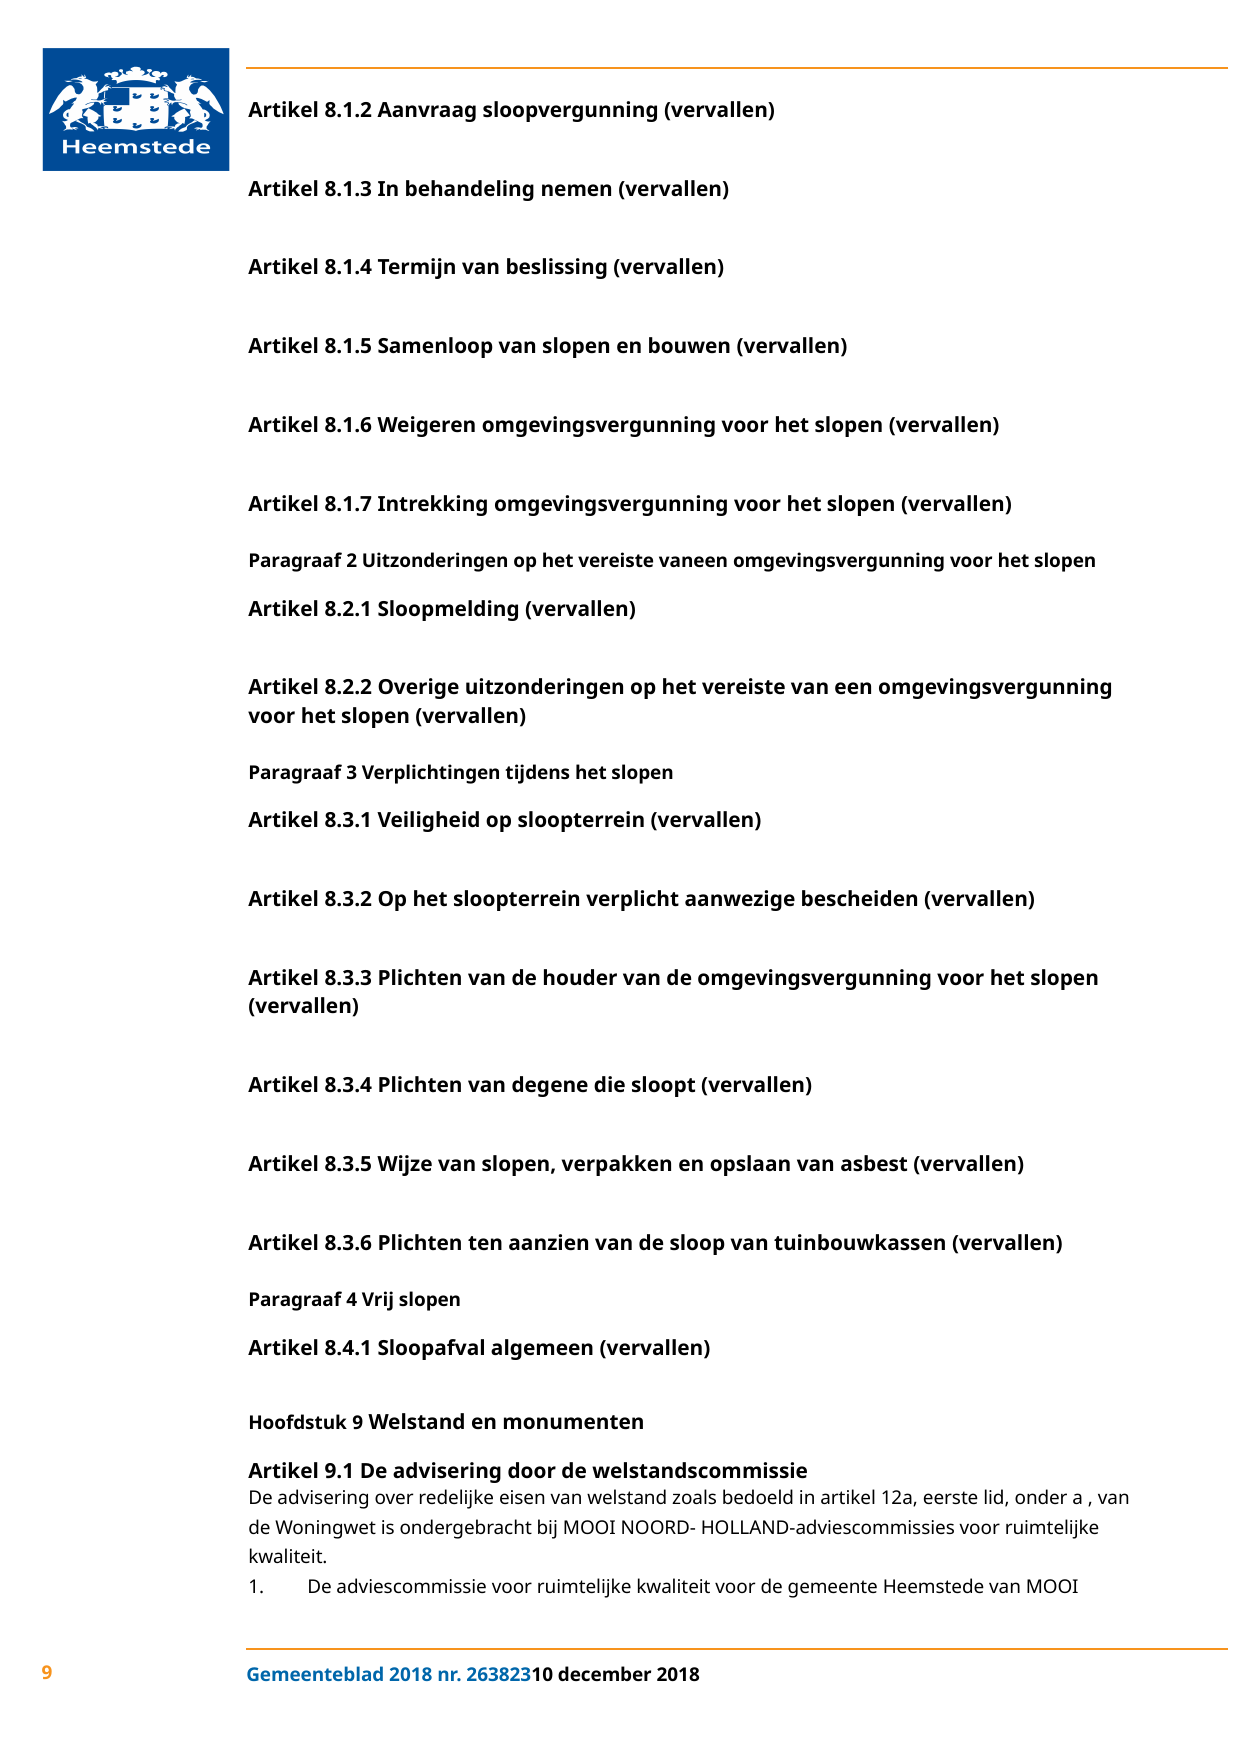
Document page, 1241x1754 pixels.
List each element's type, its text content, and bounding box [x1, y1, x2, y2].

text Artikel 8.4.1 Sloopafval algemeen (vervallen) [248, 1333, 1152, 1361]
text Artikel 8.1.7 Intrekking omgevingsvergunning voor het slopen (vervallen) [248, 489, 1152, 517]
text Artikel 8.3.4 Plichten van degene die sloopt (vervallen) [248, 1071, 1152, 1099]
picture [41, 47, 231, 172]
text Artikel 8.2.1 Sloopmelding (vervallen) [248, 594, 1152, 622]
text Artikel 8.1.6 Weigeren omgevingsvergunning voor het slopen (vervallen) [248, 410, 1152, 439]
text Artikel 9.1 De advisering door de welstandscommissie [248, 1456, 1152, 1484]
text Artikel 8.3.1 Veiligheid op sloopterrein (vervallen) [248, 806, 1152, 834]
text Artikel 8.3.2 Op het sloopterrein verplicht aanwezige bescheiden (vervallen) [248, 884, 1152, 913]
text Paragraaf 3 Verplichtingen tijdens het slopen [248, 759, 1152, 785]
text Artikel 8.1.5 Samenloop van slopen en bouwen (vervallen) [248, 331, 1152, 360]
text Artikel 8.1.2 Aanvraag sloopvergunning (vervallen) [248, 95, 1152, 123]
text Artikel 8.3.5 Wijze van slopen, verpakken en opslaan van asbest (vervallen) [248, 1149, 1152, 1178]
text Hoofdstuk 9 Welstand en monumenten [248, 1407, 1152, 1435]
text Artikel 8.3.6 Plichten ten aanzien van de sloop van tuinbouwkassen (vervallen) [248, 1228, 1152, 1257]
text Artikel 8.1.3 In behandeling nemen (vervallen) [248, 174, 1152, 202]
text Artikel 8.1.4 Termijn van beslissing (vervallen) [248, 252, 1152, 281]
text Paragraaf 2 Uitzonderingen op het vereiste vaneen omgevingsvergunning voor het slopen [248, 547, 1152, 573]
list De adviescommissie voor ruimtelijke kwaliteit voor de gemeente Heemstede van MOOI [248, 1573, 1152, 1599]
text Artikel 8.3.3 Plichten van de houder van de omgevingsvergunning voor het slopen (vervallen) [248, 963, 1152, 1020]
text Paragraaf 4 Vrij slopen [248, 1286, 1152, 1312]
text Artikel 8.2.2 Overige uitzonderingen op het vereiste van een omgevingsvergunning voor het slopen (vervallen) [248, 672, 1152, 729]
text De advisering over redelijke eisen van welstand zoals bedoeld in artikel 12a, eerste lid, onder a , van de Woningwet is ondergebracht bij MOOI NOORD- HOLLAND-adviescommissies voor ruimtelijke kwaliteit. [248, 1484, 1152, 1569]
